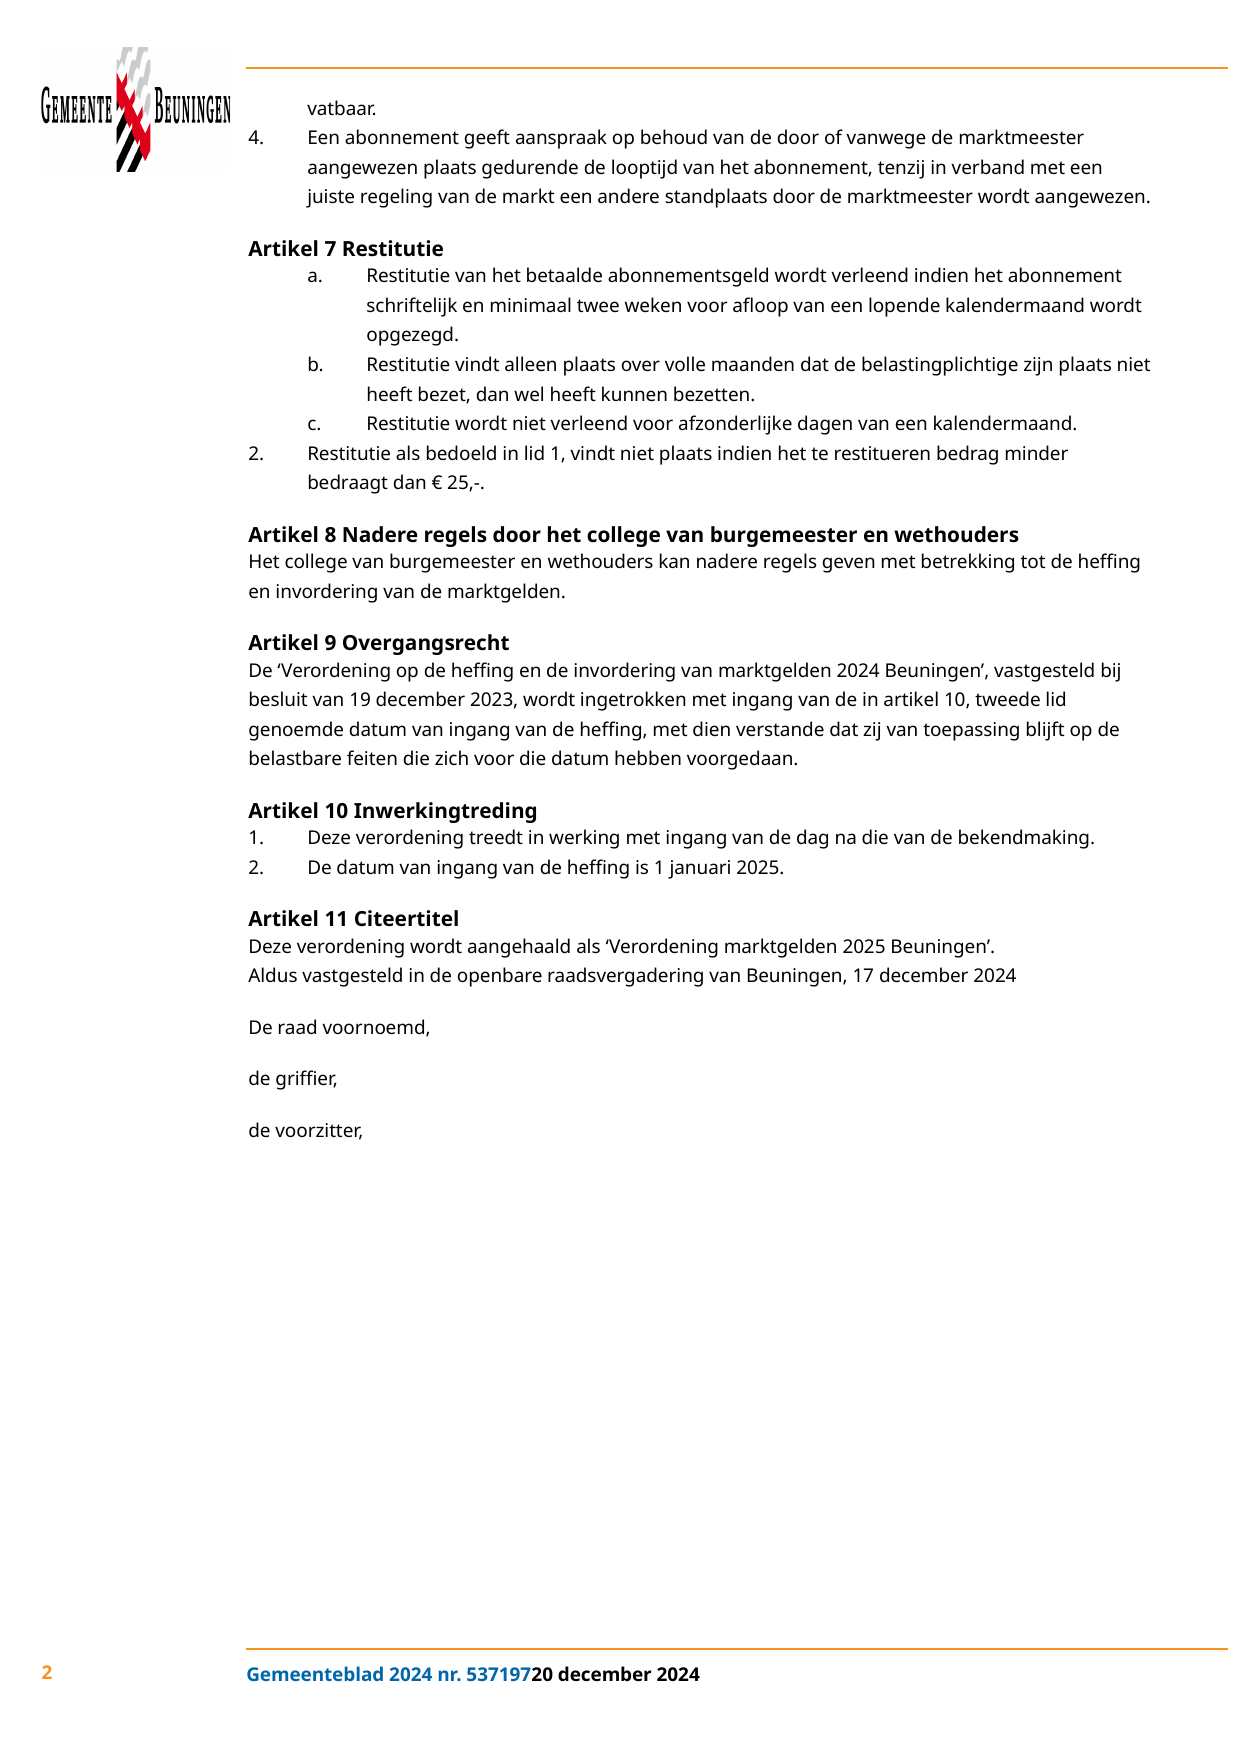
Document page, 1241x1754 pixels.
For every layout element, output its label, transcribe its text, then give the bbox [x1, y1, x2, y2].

list Restitutie van het betaalde abonnementsgeld wordt verleend indien het abonnement schriftelijk en minimaal twee weken voor afloop van een lopende kalendermaand wordt opgezegd. [307, 262, 1152, 347]
text De raad voornoemd, [248, 1014, 1152, 1039]
text Artikel 9 Overgangsrecht [248, 628, 1152, 657]
list Restitutie vindt alleen plaats over volle maanden dat de belastingplichtige zijn plaats niet heeft bezet, dan wel heeft kunnen bezetten. [307, 351, 1152, 406]
list vatbaar. [248, 95, 1152, 121]
text Artikel 7 Restitutie [248, 234, 1152, 262]
text De ‘Verordening op de heffing en de invordering van marktgelden 2024 Beuningen’, vastgesteld bij besluit van 19 december 2023, wordt ingetrokken met ingang van de in artikel 10, tweede lid genoemde datum van ingang van de heffing, met dien verstande dat zij van toepassing blijft op de belastbare feiten die zich voor die datum hebben voorgedaan. [248, 657, 1152, 771]
text de voorzitter, [248, 1117, 1152, 1142]
text Artikel 11 Citeertitel [248, 904, 1152, 933]
text Deze verordening wordt aangehaald als ‘Verordening marktgelden 2025 Beuningen’. [248, 933, 1152, 958]
text de griffier, [248, 1065, 1152, 1091]
list Een abonnement geeft aanspraak op behoud van de door of vanwege de marktmeester aangewezen plaats gedurende de looptijd van het abonnement, tenzij in verband met een juiste regeling van de markt een andere standplaats door de marktmeester wordt aangewezen. [248, 124, 1152, 209]
list Restitutie als bedoeld in lid 1, vindt niet plaats indien het te restitueren bedrag minder bedraagt dan € 25,-. [248, 440, 1152, 495]
list Deze verordening treedt in werking met ingang van de dag na die van de bekendmaking. [248, 824, 1152, 850]
picture [41, 47, 231, 172]
list Restitutie wordt niet verleend voor afzonderlijke dagen van een kalendermaand. [307, 410, 1152, 436]
text Artikel 10 Inwerkingtreding [248, 796, 1152, 824]
list De datum van ingang van de heffing is 1 januari 2025. [248, 854, 1152, 880]
text Aldus vastgesteld in de openbare raadsvergadering van Beuningen, 17 december 2024 [248, 962, 1152, 988]
text Het college van burgemeester en wethouders kan nadere regels geven met betrekking tot de heffing en invordering van de marktgelden. [248, 548, 1152, 604]
text Artikel 8 Nadere regels door het college van burgemeester en wethouders [248, 520, 1152, 548]
